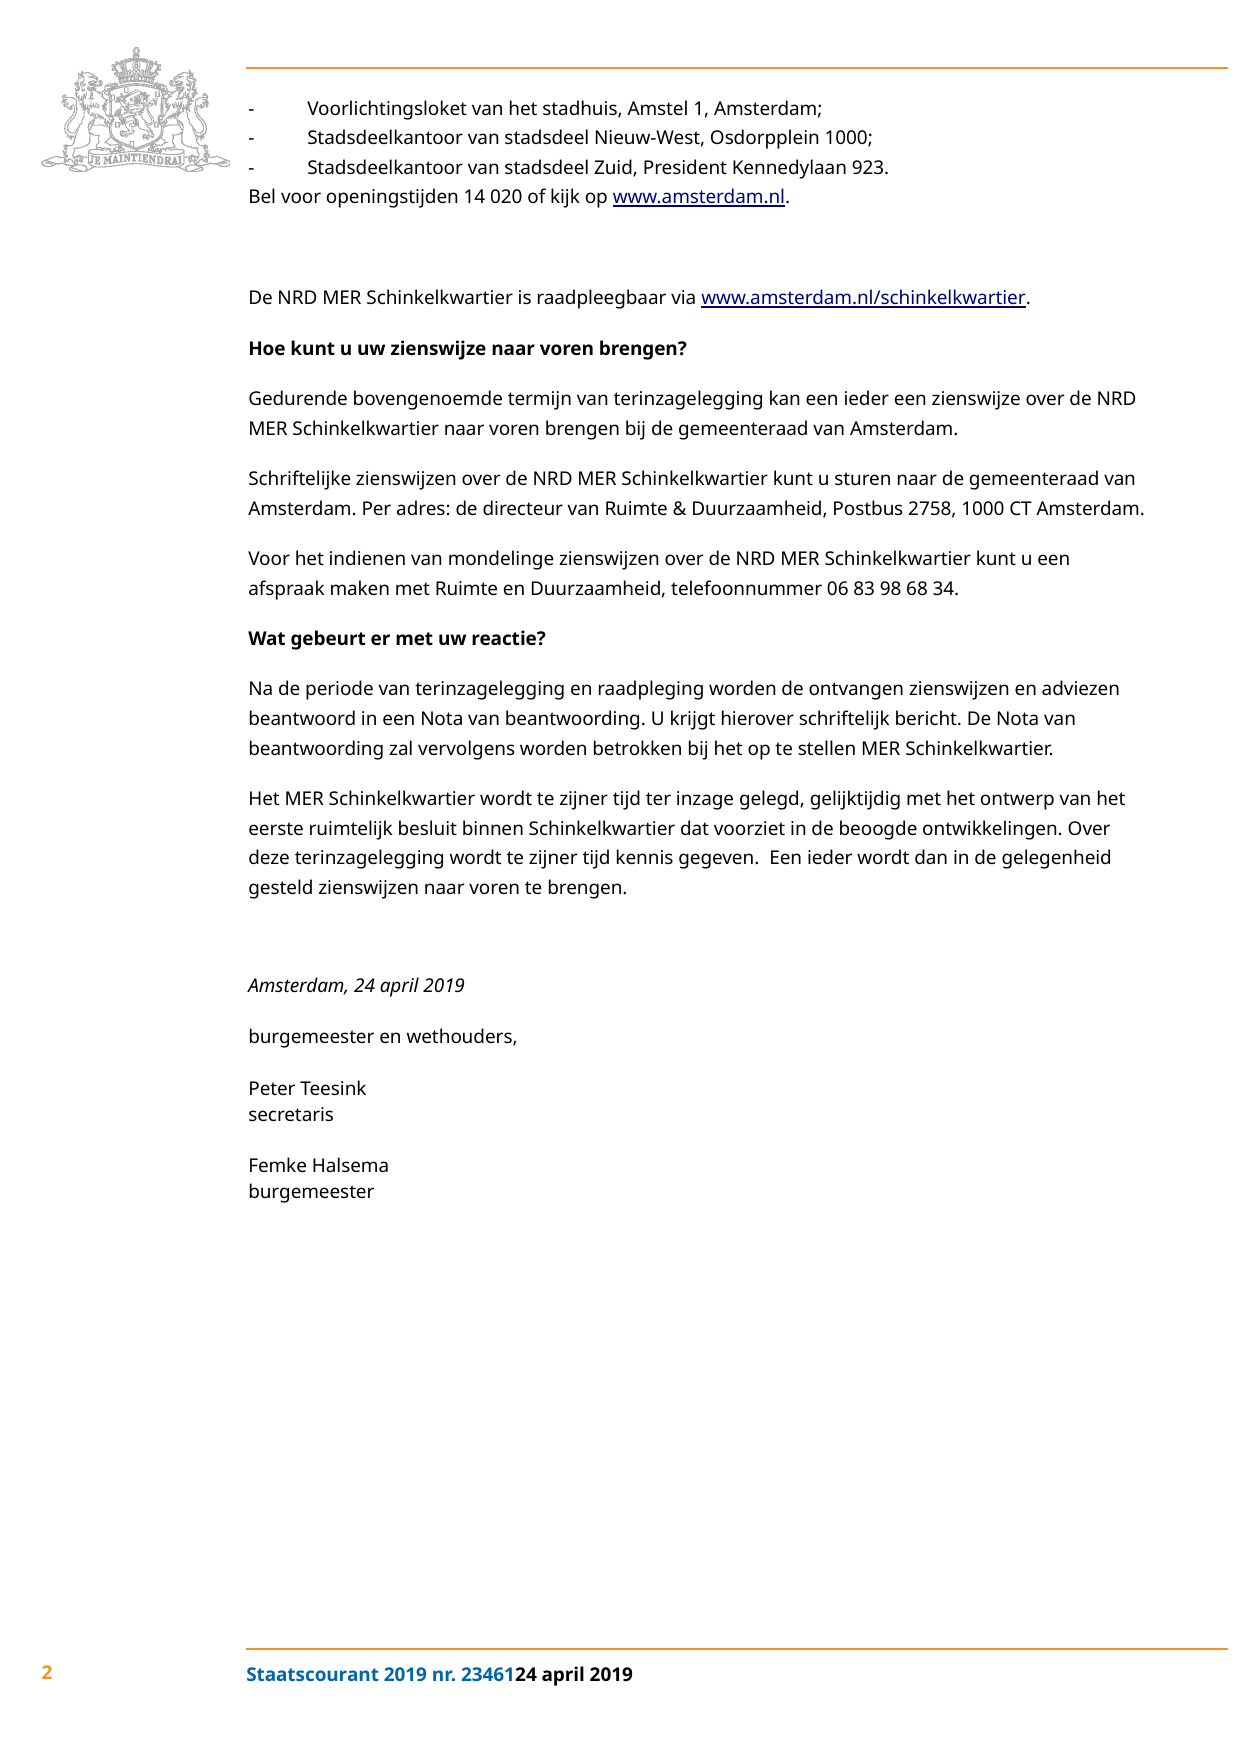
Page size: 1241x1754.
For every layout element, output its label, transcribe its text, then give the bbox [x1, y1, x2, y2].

picture [41, 47, 231, 172]
text burgemeester [248, 1178, 1152, 1204]
text secretaris [248, 1101, 1152, 1127]
text Het MER Schinkelkwartier wordt te zijner tijd ter inzage gelegd, gelijktijdig met het ontwerp van het eerste ruimtelijk besluit binnen Schinkelkwartier dat voorziet in de beoogde ontwikkelingen. Over deze terinzagelegging wordt te zijner tijd kennis gegeven. Een ieder wordt dan in de gelegenheid gesteld zienswijzen naar voren te brengen. [248, 785, 1152, 900]
list Stadsdeelkantoor van stadsdeel Zuid, President Kennedylaan 923. [248, 154, 1152, 180]
text Bel voor openingstijden 14 020 of kijk op www.amsterdam.nl. [248, 183, 1152, 209]
text Wat gebeurt er met uw reactie? [248, 625, 1152, 651]
text Amsterdam, 24 april 2019 [248, 972, 1152, 998]
text burgemeester en wethouders, [248, 1024, 1152, 1049]
text Schriftelijke zienswijzen over de NRD MER Schinkelkwartier kunt u sturen naar de gemeenteraad van Amsterdam. Per adres: de directeur van Ruimte & Duurzaamheid, Postbus 2758, 1000 CT Amsterdam. [248, 465, 1152, 521]
text Gedurende bovengenoemde termijn van terinzagelegging kan een ieder een zienswijze over de NRD MER Schinkelkwartier naar voren brengen bij de gemeenteraad van Amsterdam. [248, 385, 1152, 441]
text Peter Teesink [248, 1075, 1152, 1101]
list Voorlichtingsloket van het stadhuis, Amstel 1, Amsterdam; [248, 95, 1152, 121]
text De NRD MER Schinkelkwartier is raadpleegbaar via www.amsterdam.nl/schinkelkwartier. [248, 284, 1152, 310]
text Hoe kunt u uw zienswijze naar voren brengen? [248, 335, 1152, 361]
text Femke Halsema [248, 1152, 1152, 1178]
text Voor het indienen van mondelinge zienswijzen over de NRD MER Schinkelkwartier kunt u een afspraak maken met Ruimte en Duurzaamheid, telefoonnummer 06 83 98 68 34. [248, 545, 1152, 601]
text Na de periode van terinzagelegging en raadpleging worden de ontvangen zienswijzen en adviezen beantwoord in een Nota van beantwoording. U krijgt hierover schriftelijk bericht. De Nota van beantwoording zal vervolgens worden betrokken bij het op te stellen MER Schinkelkwartier. [248, 676, 1152, 761]
list Stadsdeelkantoor van stadsdeel Nieuw-West, Osdorpplein 1000; [248, 124, 1152, 150]
